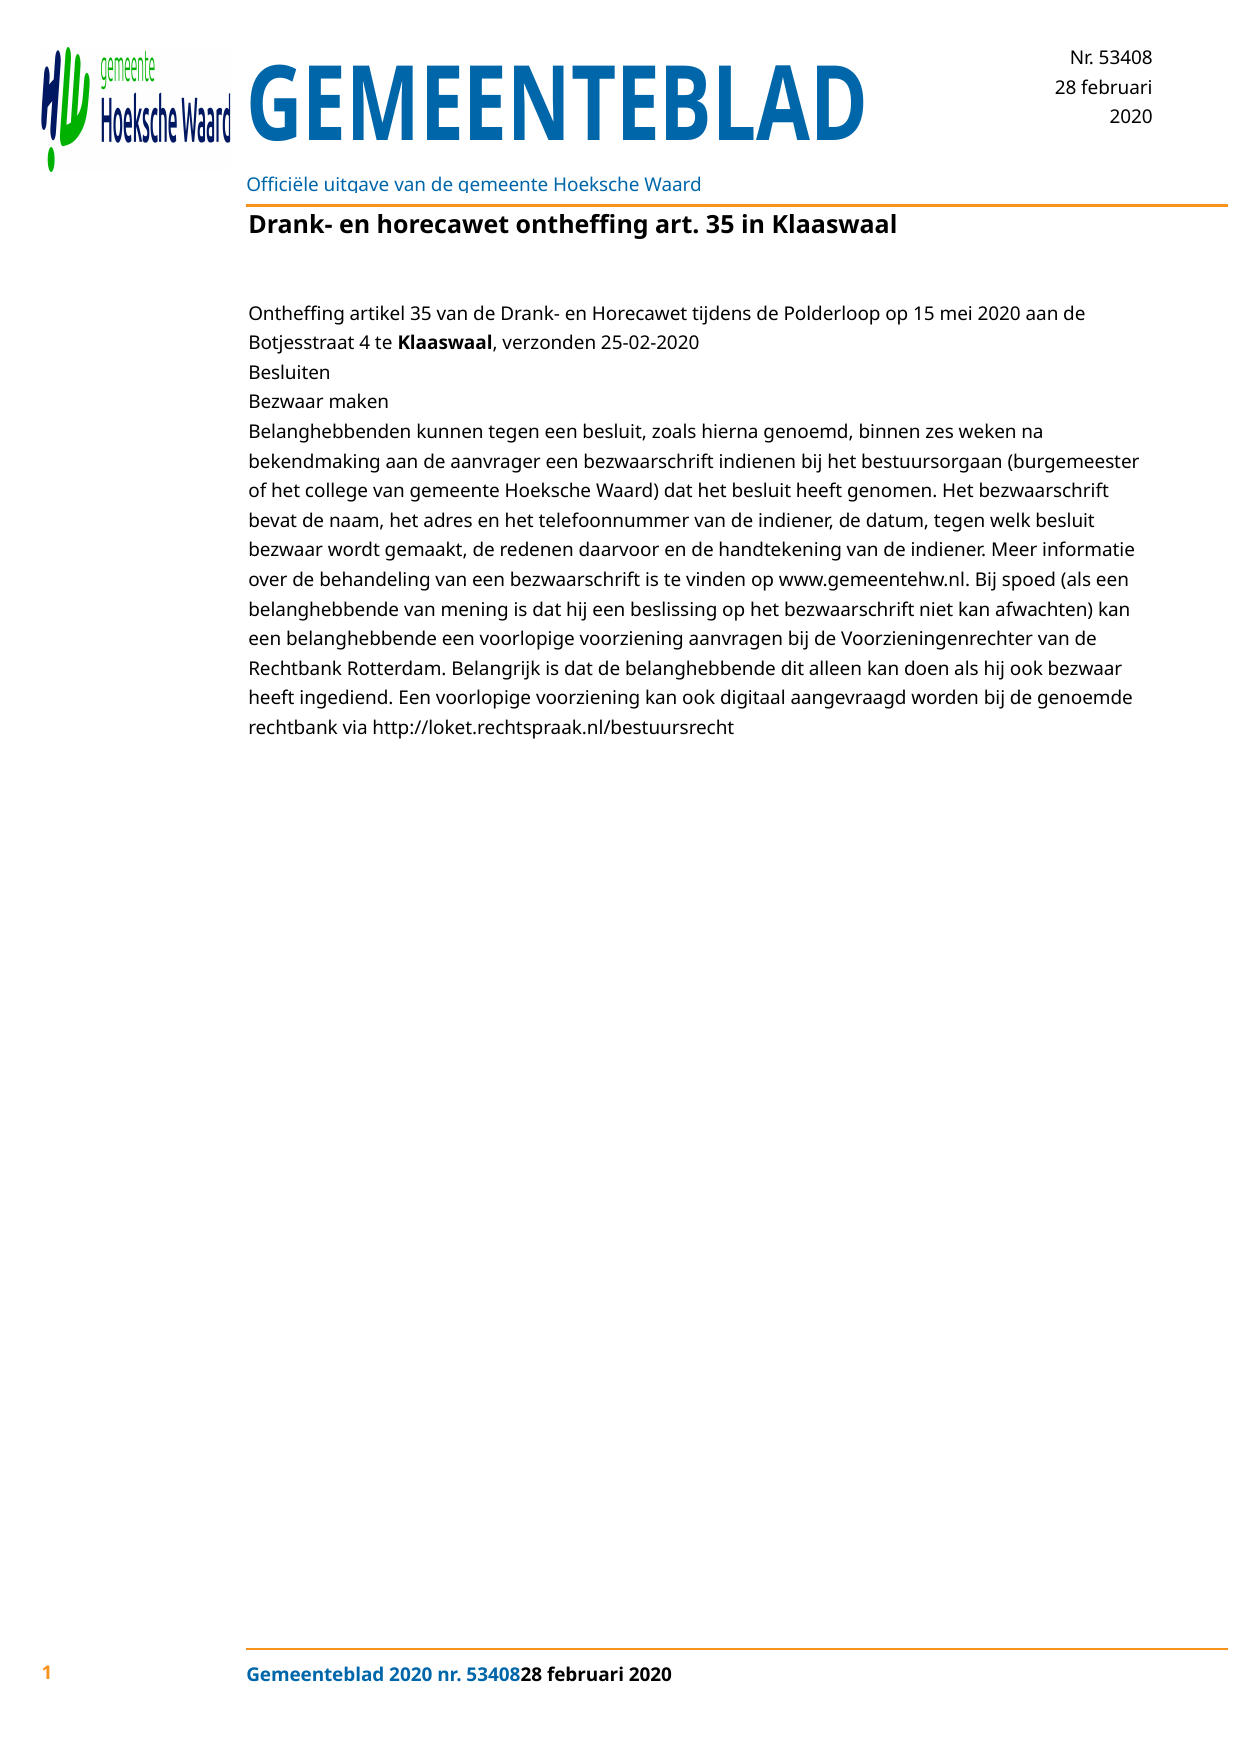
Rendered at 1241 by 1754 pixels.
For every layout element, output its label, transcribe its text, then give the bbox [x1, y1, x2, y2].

table_header Ontheffing artikel 35 van de Drank- en Horecawet tijdens de Polderloop op 15 mei 2020 aan de Botjesstraat 4 te Klaaswaal, verzonden 25-02-2020 Besluiten Bezwaar maken Belanghebbenden kunnen tegen een besluit, zoals hierna genoemd, binnen zes weken na bekendmaking aan de aanvrager een bezwaarschrift indienen bij het bestuursorgaan (burgemeester of het college van gemeente Hoeksche Waard) dat het besluit heeft genomen. Het bezwaarschrift bevat de naam, het adres en het telefoonnummer van de indiener, de datum, tegen welk besluit bezwaar wordt gemaakt, de redenen daarvoor en de handtekening van de indiener. Meer informatie over de behandeling van een bezwaarschrift is te vinden op www.gemeentehw.nl. Bij spoed (als een belanghebbende van mening is dat hij een beslissing op het bezwaarschrift niet kan afwachten) kan een belanghebbende een voorlopige voorziening aanvragen bij de Voorzieningenrechter van de Rechtbank Rotterdam. Belangrijk is dat de belanghebbende dit alleen kan doen als hij ook bezwaar heeft ingediend. Een voorlopige voorziening kan ook digitaal aangevraagd worden bij de genoemde rechtbank via http://loket.rechtspraak.nl/bestuursrecht [248, 300, 1152, 769]
text Drank- en horecawet ontheffing art. 35 in Klaaswaal [248, 207, 1152, 241]
picture [41, 47, 231, 172]
